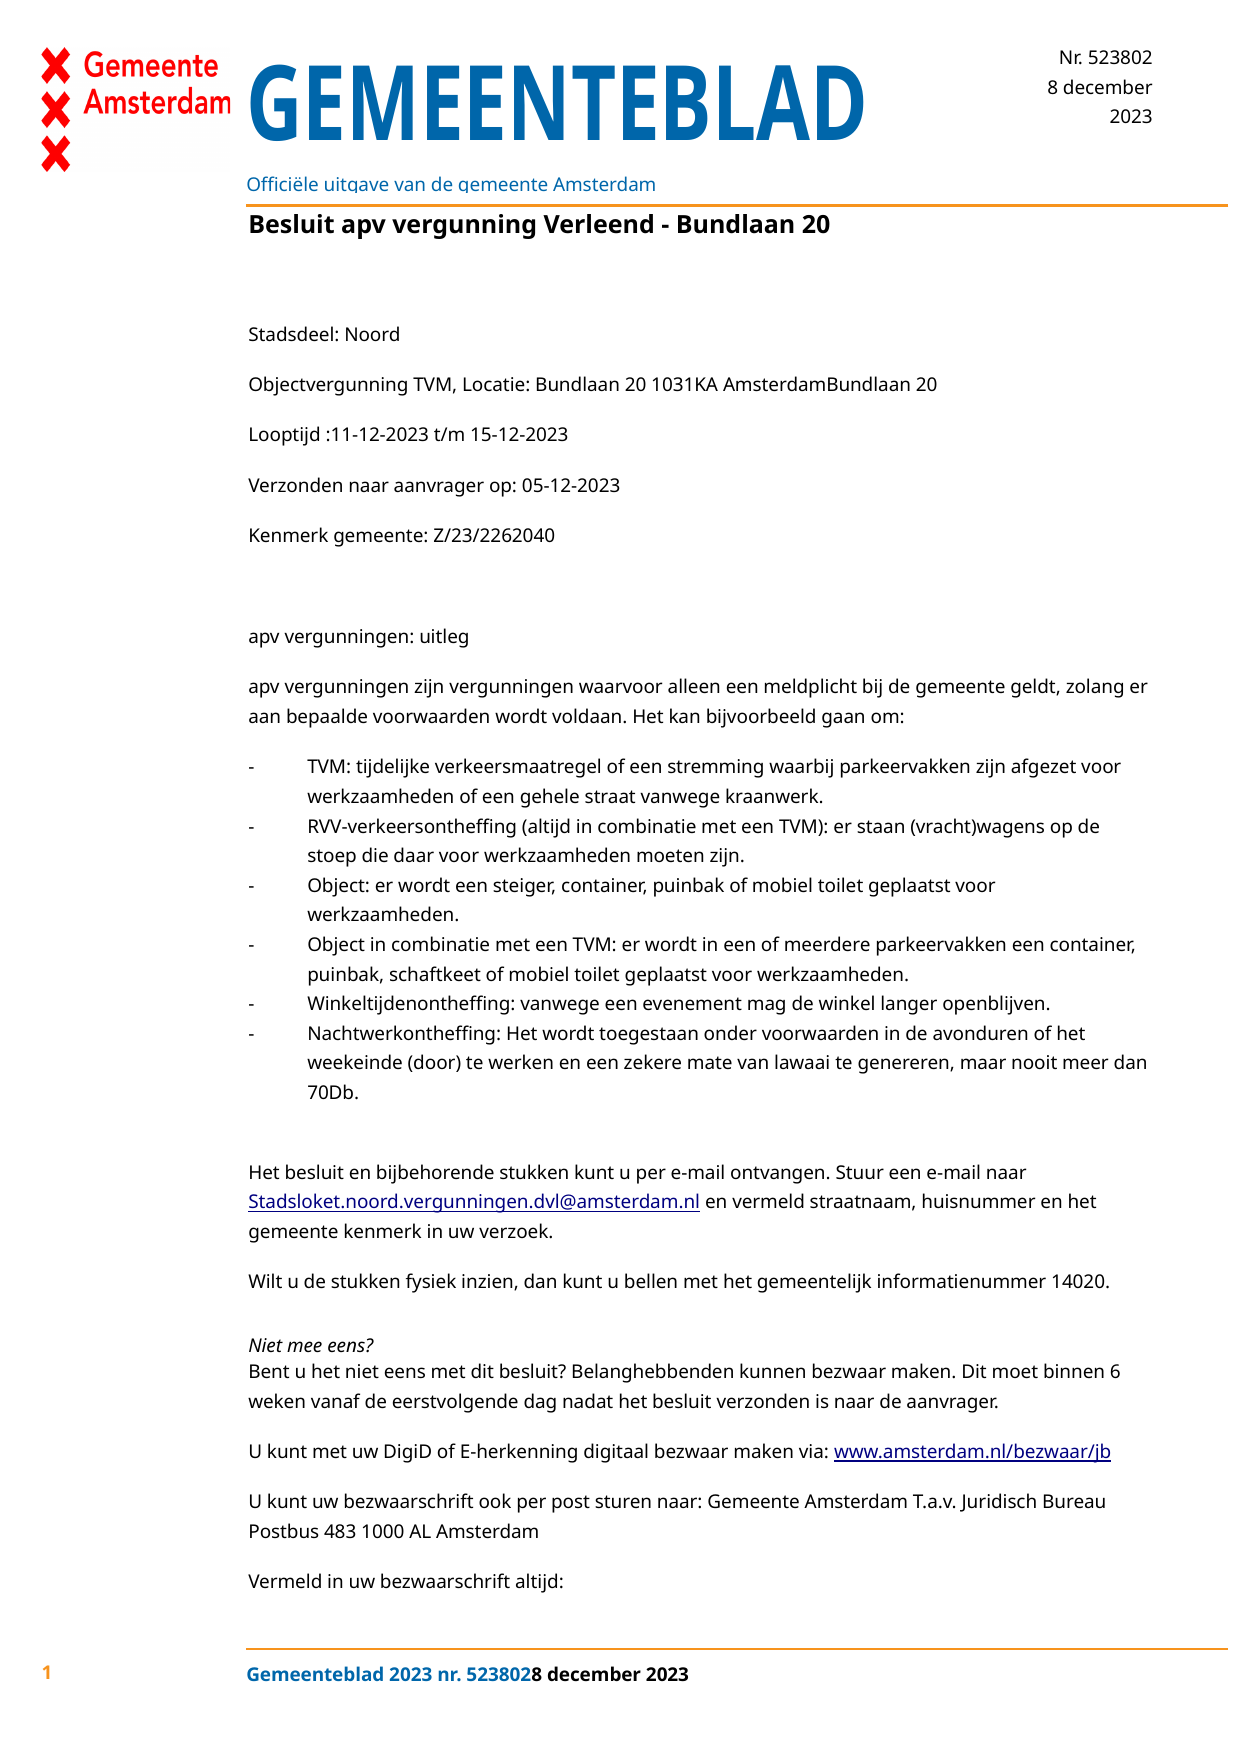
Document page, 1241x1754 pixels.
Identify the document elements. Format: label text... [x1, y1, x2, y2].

text Looptijd :11-12-2023 t/m 15-12-2023 [248, 422, 1152, 447]
list TVM: tijdelijke verkeersmaatregel of een stremming waarbij parkeervakken zijn afgezet voor werkzaamheden of een gehele straat vanwege kraanwerk. [248, 754, 1152, 809]
text apv vergunningen: uitleg [248, 623, 1152, 649]
list Nachtwerkontheffing: Het wordt toegestaan onder voorwaarden in de avonduren of het weekeinde (door) te werken en een zekere mate van lawaai te genereren, maar nooit meer dan 70Db. [248, 1020, 1152, 1105]
text U kunt met uw DigiD of E-herkenning digitaal bezwaar maken via: www.amsterdam.nl/bezwaar/jb [248, 1438, 1152, 1464]
list Winkeltijdenontheffing: vanwege een evenement mag de winkel langer openblijven. [248, 990, 1152, 1016]
text Besluit apv vergunning Verleend - Bundlaan 20 [248, 207, 1152, 241]
text Verzonden naar aanvrager op: 05-12-2023 [248, 472, 1152, 498]
text Kenmerk gemeente: Z/23/2262040 [248, 522, 1152, 548]
text Stadsdeel: Noord [248, 321, 1152, 346]
text Bent u het niet eens met dit besluit? Belanghebbenden kunnen bezwaar maken. Dit moet binnen 6 weken vanaf de eerstvolgende dag nadat het besluit verzonden is naar de aanvrager. [248, 1358, 1152, 1414]
list RVV-verkeersontheffing (altijd in combinatie met een TVM): er staan (vracht)wagens op de stoep die daar voor werkzaamheden moeten zijn. [248, 813, 1152, 868]
list Object in combinatie met een TVM: er wordt in een of meerdere parkeervakken een container, puinbak, schaftkeet of mobiel toilet geplaatst voor werkzaamheden. [248, 931, 1152, 986]
text U kunt uw bezwaarschrift ook per post sturen naar: Gemeente Amsterdam T.a.v. Juridisch Bureau Postbus 483 1000 AL Amsterdam [248, 1489, 1152, 1544]
text Het besluit en bijbehorende stukken kunt u per e-mail ontvangen. Stuur een e-mail naar Stadsloket.noord.vergunningen.dvl@amsterdam.nl en vermeld straatnaam, huisnummer en het gemeente kenmerk in uw verzoek. [248, 1159, 1152, 1244]
text Niet mee eens? [248, 1333, 1152, 1358]
picture [41, 47, 231, 172]
text apv vergunningen zijn vergunningen waarvoor alleen een meldplicht bij de gemeente geldt, zolang er aan bepaalde voorwaarden wordt voldaan. Het kan bijvoorbeeld gaan om: [248, 674, 1152, 729]
list Object: er wordt een steiger, container, puinbak of mobiel toilet geplaatst voor werkzaamheden. [248, 872, 1152, 927]
text Wilt u de stukken fysiek inzien, dan kunt u bellen met het gemeentelijk informatienummer 14020. [248, 1269, 1152, 1294]
text Vermeld in uw bezwaarschrift altijd: [248, 1569, 1152, 1594]
text Objectvergunning TVM, Locatie: Bundlaan 20 1031KA AmsterdamBundlaan 20 [248, 371, 1152, 397]
